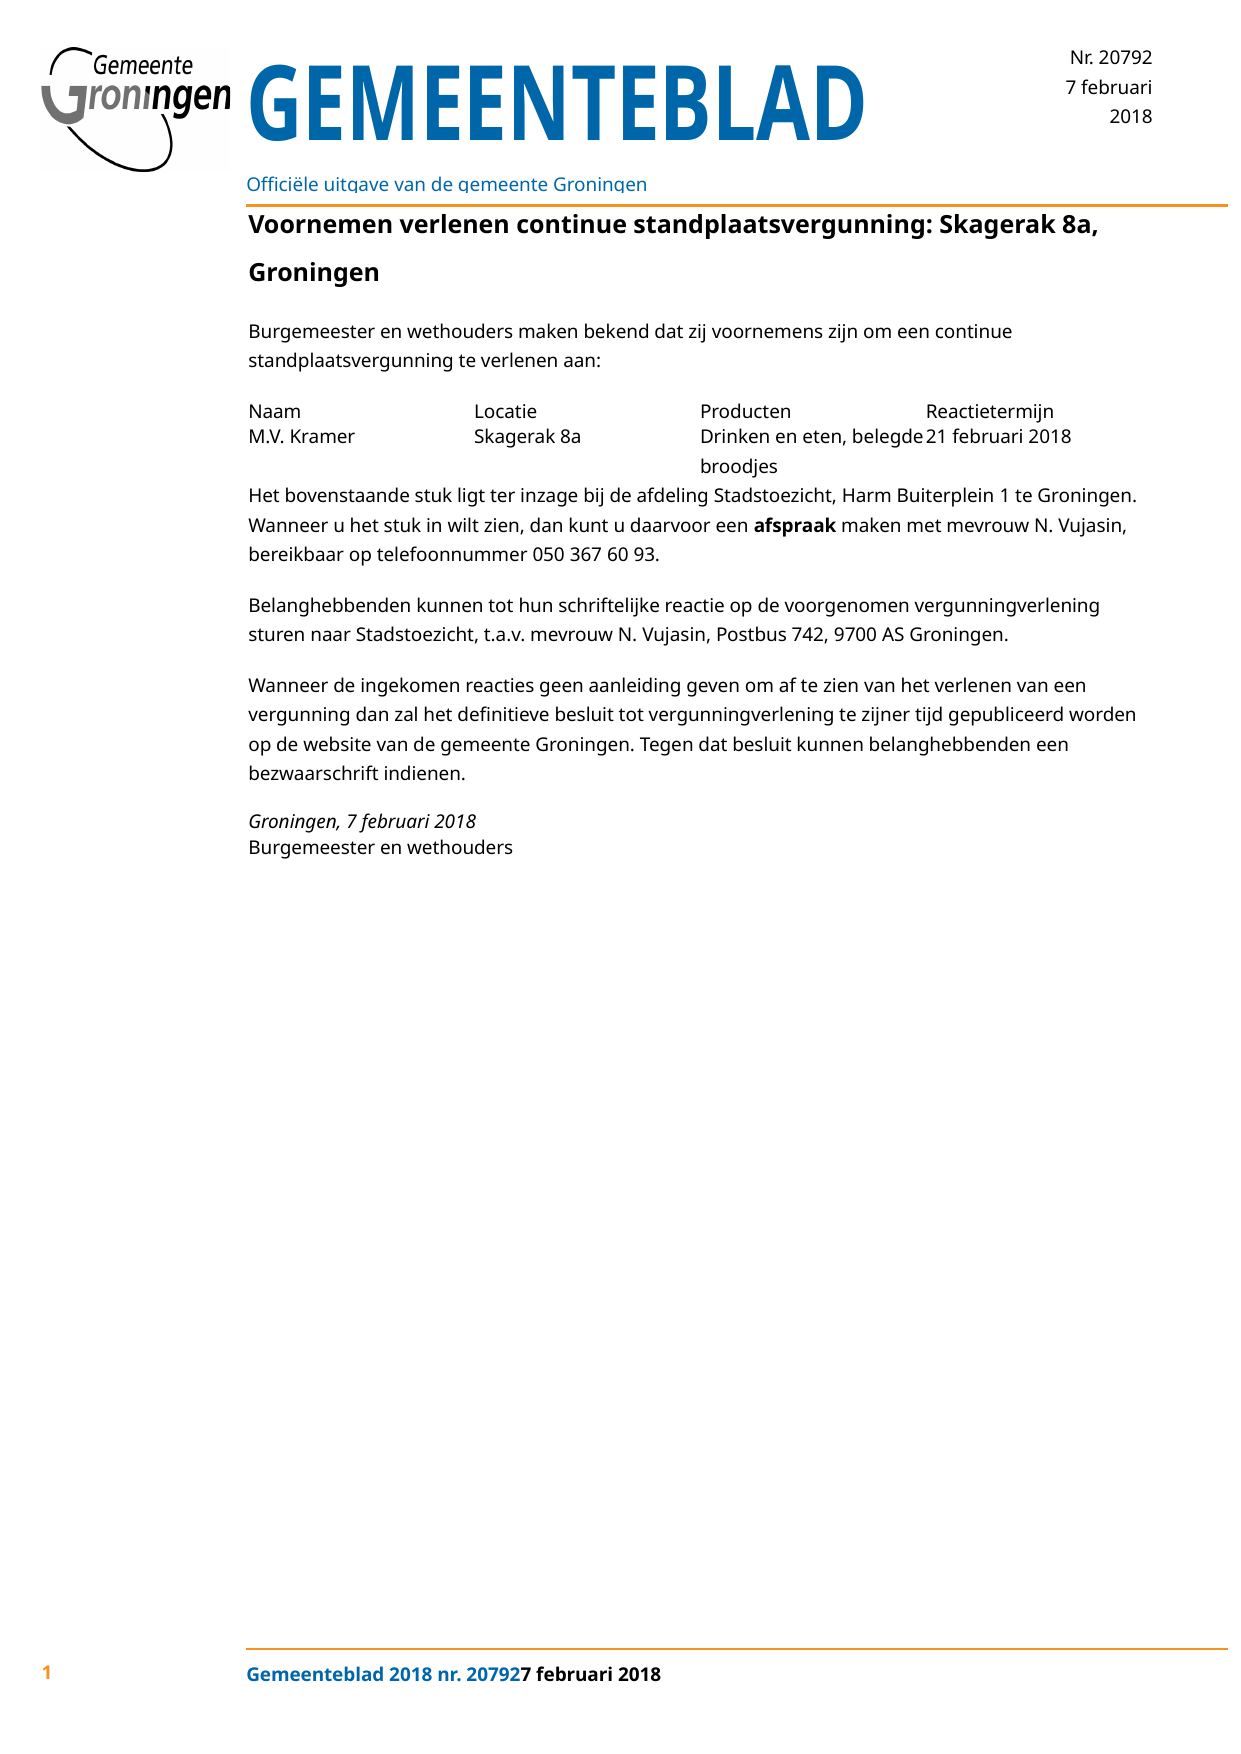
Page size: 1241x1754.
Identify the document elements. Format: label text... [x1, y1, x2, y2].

table_cell M.V. Kramer [248, 424, 474, 479]
table_cell 21 februari 2018 [926, 424, 1152, 479]
text Belanghebbenden kunnen tot hun schriftelijke reactie op de voorgenomen vergunningverlening sturen naar Stadstoezicht, t.a.v. mevrouw N. Vujasin, Postbus 742, 9700 AS Groningen. [248, 592, 1152, 647]
picture [41, 47, 231, 172]
table_header Naam [248, 398, 474, 424]
text Het bovenstaande stuk ligt ter inzage bij de afdeling Stadstoezicht, Harm Buiterplein 1 te Groningen. Wanneer u het stuk in wilt zien, dan kunt u daarvoor een afspraak maken met mevrouw N. Vujasin, bereikbaar op telefoonnummer 050 367 60 93. [248, 482, 1152, 567]
text Voornemen verlenen continue standplaatsvergunning: Skagerak 8a, Groningen [248, 207, 1152, 288]
text Groningen, 7 februari 2018 [248, 808, 1152, 834]
text Burgemeester en wethouders maken bekend dat zij voornemens zijn om een continue standplaatsvergunning te verlenen aan: [248, 318, 1152, 373]
table_cell Skagerak 8a [474, 424, 700, 479]
table_header Reactietermijn [926, 398, 1152, 424]
table_header Locatie [474, 398, 700, 424]
table_cell Drinken en eten, belegde broodjes [700, 424, 926, 479]
text Wanneer de ingekomen reacties geen aanleiding geven om af te zien van het verlenen van een vergunning dan zal het definitieve besluit tot vergunningverlening te zijner tijd gepubliceerd worden op de website van de gemeente Groningen. Tegen dat besluit kunnen belanghebbenden een bezwaarschrift indienen. [248, 672, 1152, 786]
text Burgemeester en wethouders [248, 834, 1152, 860]
table_header Producten [700, 398, 926, 424]
